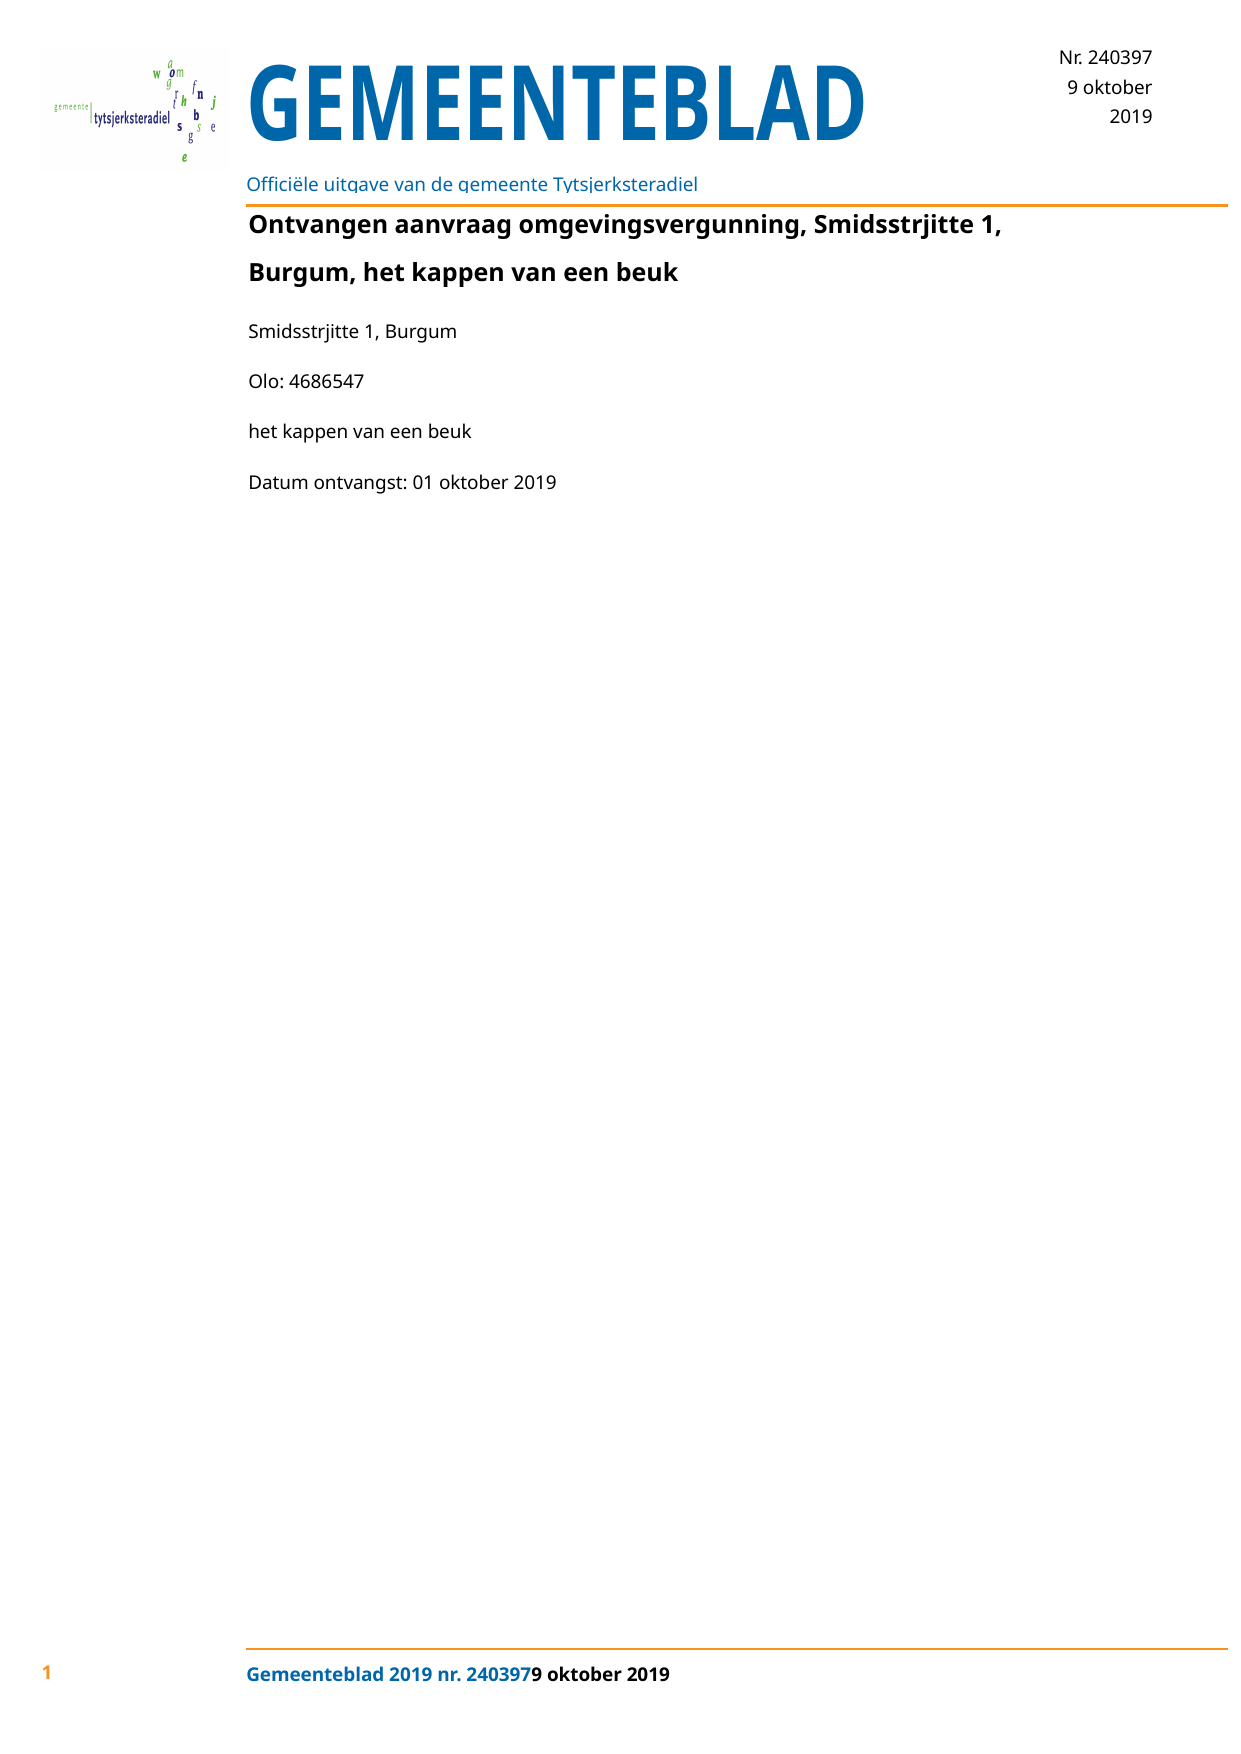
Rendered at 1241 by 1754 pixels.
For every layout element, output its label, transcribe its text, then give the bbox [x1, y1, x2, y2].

text Ontvangen aanvraag omgevingsvergunning, Smidsstrjitte 1, Burgum, het kappen van een beuk [248, 207, 1152, 288]
text Smidsstrjitte 1, Burgum [248, 318, 1152, 344]
text het kappen van een beuk [248, 419, 1152, 444]
picture [41, 47, 231, 172]
text Datum ontvangst: 01 oktober 2019 [248, 469, 1152, 495]
text Olo: 4686547 [248, 368, 1152, 394]
